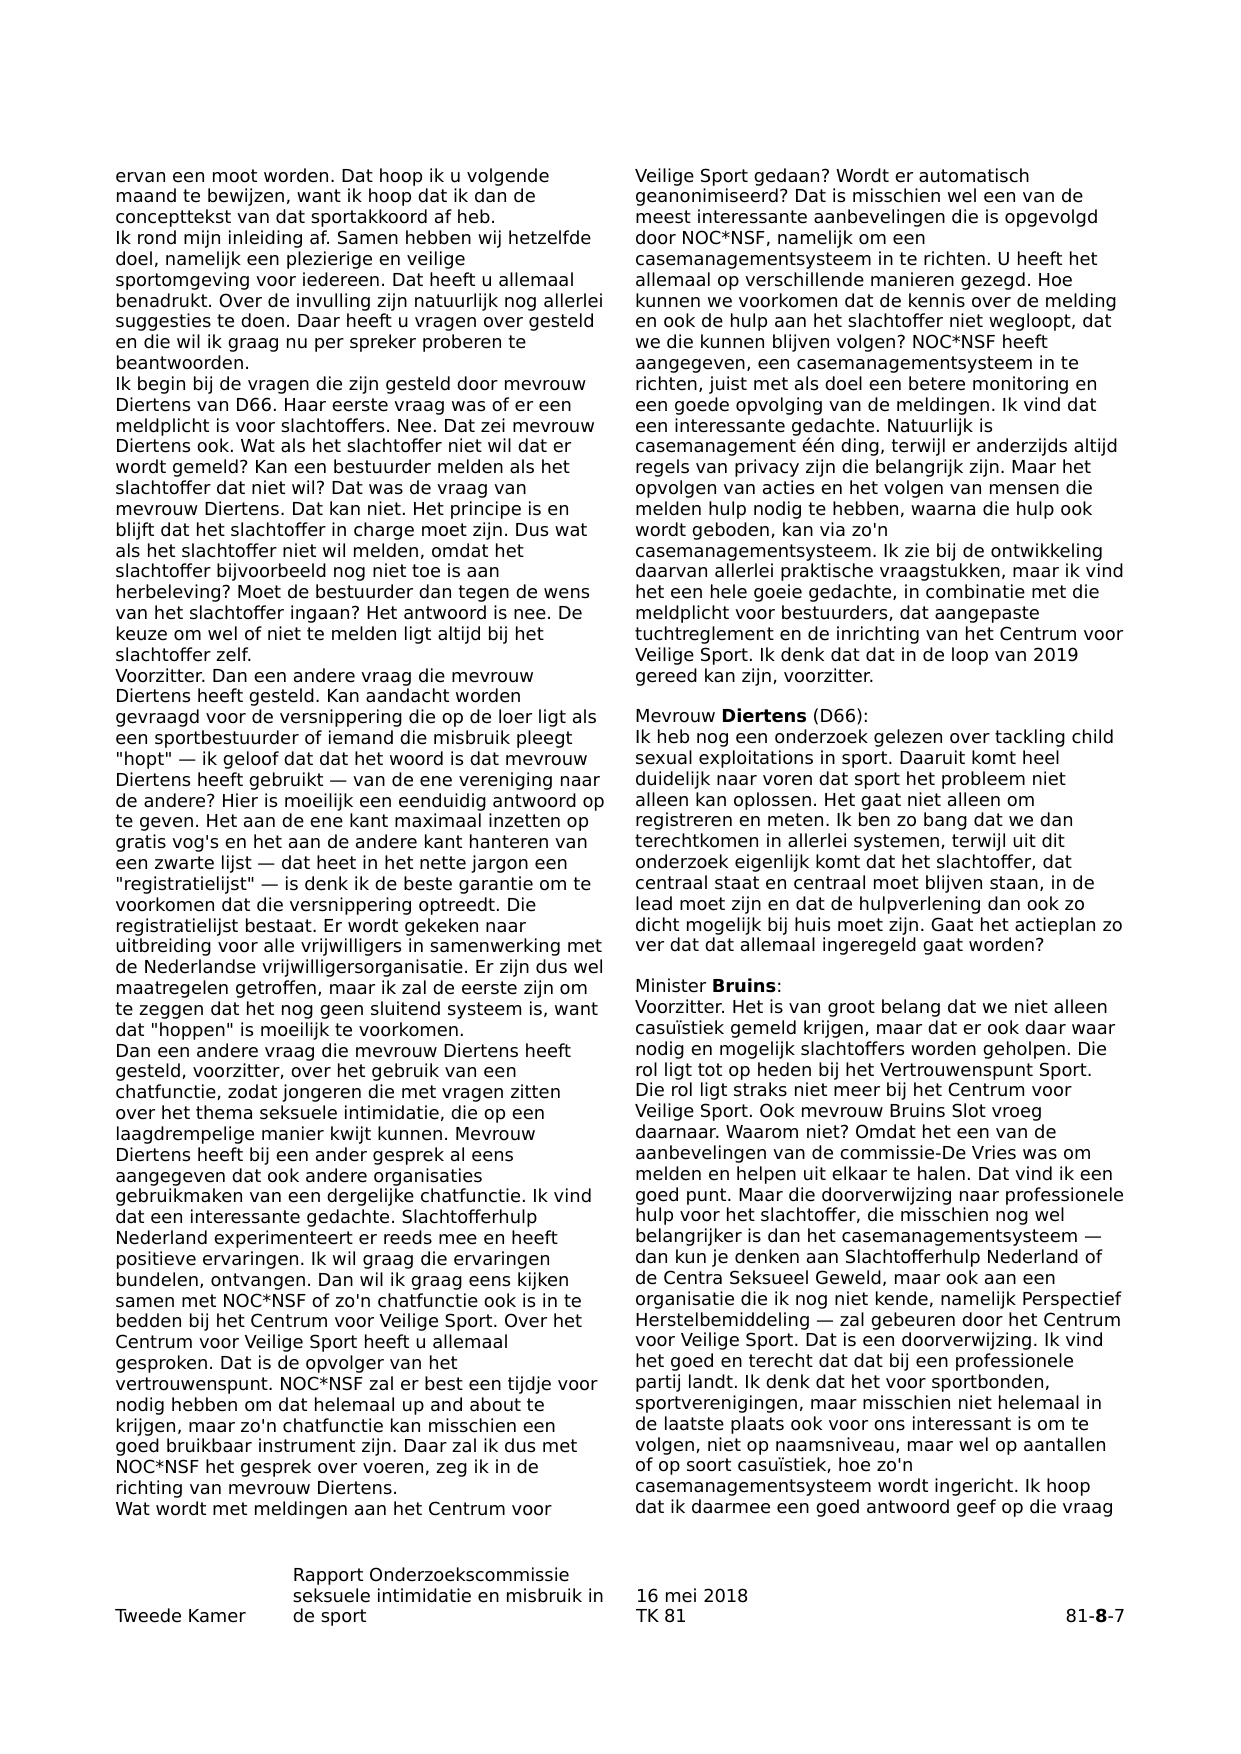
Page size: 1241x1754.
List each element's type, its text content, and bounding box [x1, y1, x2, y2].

text Ik heb nog een onderzoek gelezen over tackling child sexual exploitations in sport. Daaruit komt heel duidelijk naar voren dat sport het probleem niet alleen kan oplossen. Het gaat niet alleen om registreren en meten. Ik ben zo bang dat we dan terechtkomen in allerlei systemen, terwijl uit dit onderzoek eigenlijk komt dat het slachtoffer, dat centraal staat en centraal moet blijven staan, in de lead moet zijn en dat de hulpverlening dan ook zo dicht mogelijk bij huis moet zijn. Gaat het actieplan zo ver dat dat allemaal ingeregeld gaat worden? [635, 727, 1125, 956]
text Mevrouw Diertens (D66): [635, 706, 1125, 727]
text Voorzitter. Het is van groot belang dat we niet alleen casuïstiek gemeld krijgen, maar dat er ook daar waar nodig en mogelijk slachtoffers worden geholpen. Die rol ligt tot op heden bij het Vertrouwenspunt Sport. Die rol ligt straks niet meer bij het Centrum voor Veilige Sport. Ook mevrouw Bruins Slot vroeg daarnaar. Waarom niet? Omdat het een van de aanbevelingen van de commissie-De Vries was om melden en helpen uit elkaar te halen. Dat vind ik een goed punt. Maar die doorverwijzing naar professionele hulp voor het slachtoffer, die misschien nog wel belangrijker is dan het casemanagementsysteem — dan kun je denken aan Slachtofferhulp Nederland of de Centra Seksueel Geweld, maar ook aan een organisatie die ik nog niet kende, namelijk Perspectief Herstelbemiddeling — zal gebeuren door het Centrum voor Veilige Sport. Dat is een doorverwijzing. Ik vind het goed en terecht dat dat bij een professionele partij landt. Ik denk dat het voor sportbonden, sportverenigingen, maar misschien niet helemaal in de laatste plaats ook voor ons interessant is om te volgen, niet op naamsniveau, maar wel op aantallen of op soort casuïstiek, hoe zo'n casemanagementsysteem wordt ingericht. Ik hoop dat ik daarmee een goed antwoord geef op die vraag [635, 997, 1125, 1518]
text Veilige Sport gedaan? Wordt er automatisch geanonimiseerd? Dat is misschien wel een van de meest interessante aanbevelingen die is opgevolgd door NOC*NSF, namelijk om een casemanagementsysteem in te richten. U heeft het allemaal op verschillende manieren gezegd. Hoe kunnen we voorkomen dat de kennis over de melding en ook de hulp aan het slachtoffer niet wegloopt, dat we die kunnen blijven volgen? NOC*NSF heeft aangegeven, een casemanagementsysteem in te richten, juist met als doel een betere monitoring en een goede opvolging van de meldingen. Ik vind dat een interessante gedachte. Natuurlijk is casemanagement één ding, terwijl er anderzijds altijd regels van privacy zijn die belangrijk zijn. Maar het opvolgen van acties en het volgen van mensen die melden hulp nodig te hebben, waarna die hulp ook wordt geboden, kan via zo'n casemanagementsysteem. Ik zie bij de ontwikkeling daarvan allerlei praktische vraagstukken, maar ik vind het een hele goeie gedachte, in combinatie met die meldplicht voor bestuurders, dat aangepaste tuchtreglement en de inrichting van het Centrum voor Veilige Sport. Ik denk dat dat in de loop van 2019 gereed kan zijn, voorzitter. [635, 165, 1125, 686]
text Ik rond mijn inleiding af. Samen hebben wij hetzelfde doel, namelijk een plezierige en veilige sportomgeving voor iedereen. Dat heeft u allemaal benadrukt. Over de invulling zijn natuurlijk nog allerlei suggesties te doen. Daar heeft u vragen over gesteld en die wil ik graag nu per spreker proberen te beantwoorden. [115, 228, 605, 374]
text Dan een andere vraag die mevrouw Diertens heeft gesteld, voorzitter, over het gebruik van een chatfunctie, zodat jongeren die met vragen zitten over het thema seksuele intimidatie, die op een laagdrempelige manier kwijt kunnen. Mevrouw Diertens heeft bij een ander gesprek al eens aangegeven dat ook andere organisaties gebruikmaken van een dergelijke chatfunctie. Ik vind dat een interessante gedachte. Slachtofferhulp Nederland experimenteert er reeds mee en heeft positieve ervaringen. Ik wil graag die ervaringen bundelen, ontvangen. Dan wil ik graag eens kijken samen met NOC*NSF of zo'n chatfunctie ook is in te bedden bij het Centrum voor Veilige Sport. Over het Centrum voor Veilige Sport heeft u allemaal gesproken. Dat is de opvolger van het vertrouwenspunt. NOC*NSF zal er best een tijdje voor nodig hebben om dat helemaal up and about te krijgen, maar zo'n chatfunctie kan misschien een goed bruikbaar instrument zijn. Daar zal ik dus met NOC*NSF het gesprek over voeren, zeg ik in de richting van mevrouw Diertens. [115, 1040, 605, 1499]
text Minister Bruins: [635, 976, 1125, 997]
text Ik begin bij de vragen die zijn gesteld door mevrouw Diertens van D66. Haar eerste vraag was of er een meldplicht is voor slachtoffers. Nee. Dat zei mevrouw Diertens ook. Wat als het slachtoffer niet wil dat er wordt gemeld? Kan een bestuurder melden als het slachtoffer dat niet wil? Dat was de vraag van mevrouw Diertens. Dat kan niet. Het principe is en blijft dat het slachtoffer in charge moet zijn. Dus wat als het slachtoffer niet wil melden, omdat het slachtoffer bijvoorbeeld nog niet toe is aan herbeleving? Moet de bestuurder dan tegen de wens van het slachtoffer ingaan? Het antwoord is nee. De keuze om wel of niet te melden ligt altijd bij het slachtoffer zelf. [115, 374, 605, 665]
text Wat wordt met meldingen aan het Centrum voor [115, 1499, 605, 1519]
text Voorzitter. Dan een andere vraag die mevrouw Diertens heeft gesteld. Kan aandacht worden gevraagd voor de versnippering die op de loer ligt als een sportbestuurder of iemand die misbruik pleegt "hopt" — ik geloof dat dat het woord is dat mevrouw Diertens heeft gebruikt — van de ene vereniging naar de andere? Hier is moeilijk een eenduidig antwoord op te geven. Het aan de ene kant maximaal inzetten op gratis vog's en het aan de andere kant hanteren van een zwarte lijst — dat heet in het nette jargon een "registratielijst" — is denk ik de beste garantie om te voorkomen dat die versnippering optreedt. Die registratielijst bestaat. Er wordt gekeken naar uitbreiding voor alle vrijwilligers in samenwerking met de Nederlandse vrijwilligersorganisatie. Er zijn dus wel maatregelen getroffen, maar ik zal de eerste zijn om te zeggen dat het nog geen sluitend systeem is, want dat "hoppen" is moeilijk te voorkomen. [115, 665, 605, 1040]
text ervan een moot worden. Dat hoop ik u volgende maand te bewijzen, want ik hoop dat ik dan de concepttekst van dat sportakkoord af heb. [115, 165, 605, 228]
